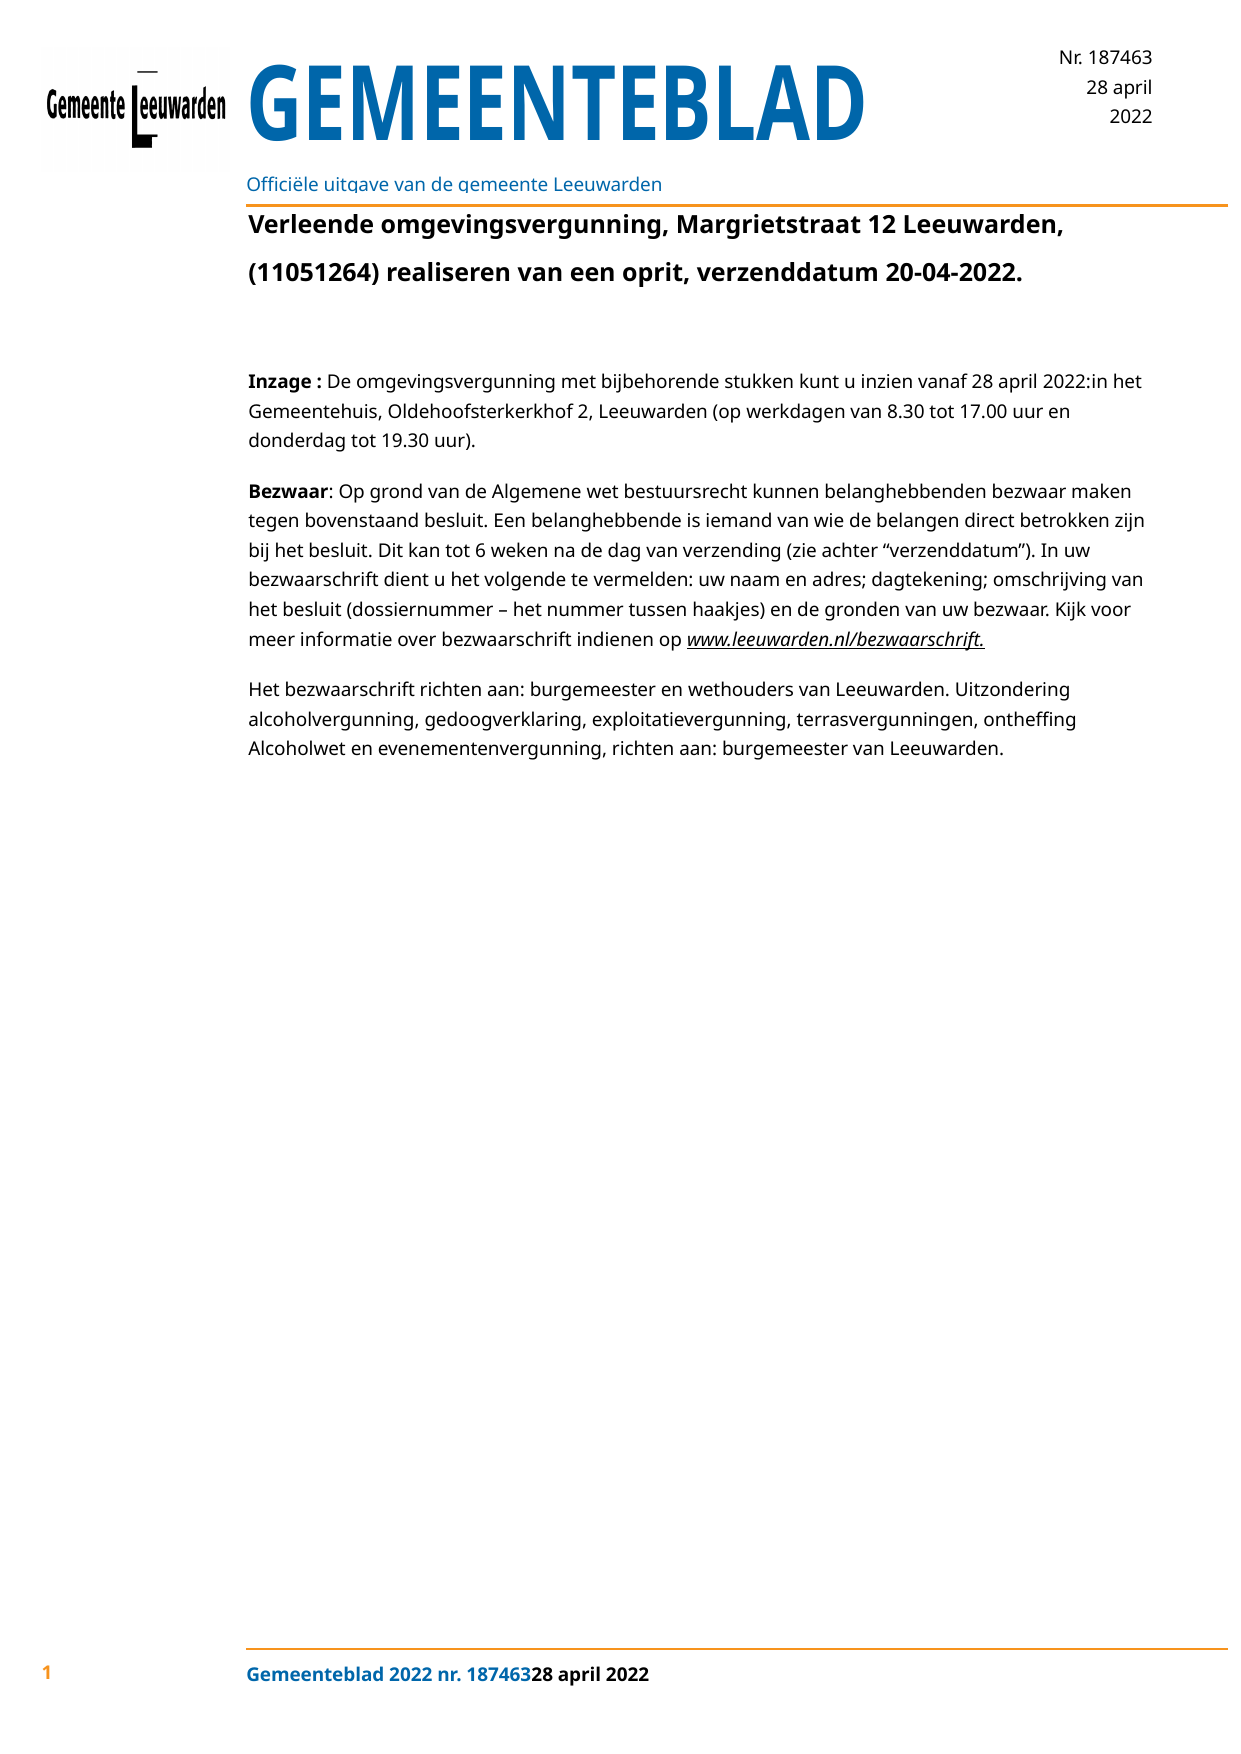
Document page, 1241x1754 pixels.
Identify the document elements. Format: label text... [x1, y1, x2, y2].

text Inzage : De omgevingsvergunning met bijbehorende stukken kunt u inzien vanaf 28 april 2022:in het Gemeentehuis, Oldehoofsterkerkhof 2, Leeuwarden (op werkdagen van 8.30 tot 17.00 uur en donderdag tot 19.30 uur). [248, 368, 1152, 453]
text Bezwaar: Op grond van de Algemene wet bestuursrecht kunnen belanghebbenden bezwaar maken tegen bovenstaand besluit. Een belanghebbende is iemand van wie de belangen direct betrokken zijn bij het besluit. Dit kan tot 6 weken na de dag van verzending (zie achter “verzenddatum”). In uw bezwaarschrift dient u het volgende te vermelden: uw naam en adres; dagtekening; omschrijving van het besluit (dossiernummer – het nummer tussen haakjes) en de gronden van uw bezwaar. Kijk voor meer informatie over bezwaarschrift indienen op www.leeuwarden.nl/bezwaarschrift. [248, 478, 1152, 652]
text Verleende omgevingsvergunning, Margrietstraat 12 Leeuwarden, (11051264) realiseren van een oprit, verzenddatum 20-04-2022. [248, 207, 1152, 288]
text Het bezwaarschrift richten aan: burgemeester en wethouders van Leeuwarden. Uitzondering alcoholvergunning, gedoogverklaring, exploitatievergunning, terrasvergunningen, ontheffing Alcoholwet en evenementenvergunning, richten aan: burgemeester van Leeuwarden. [248, 676, 1152, 761]
picture [41, 47, 231, 172]
